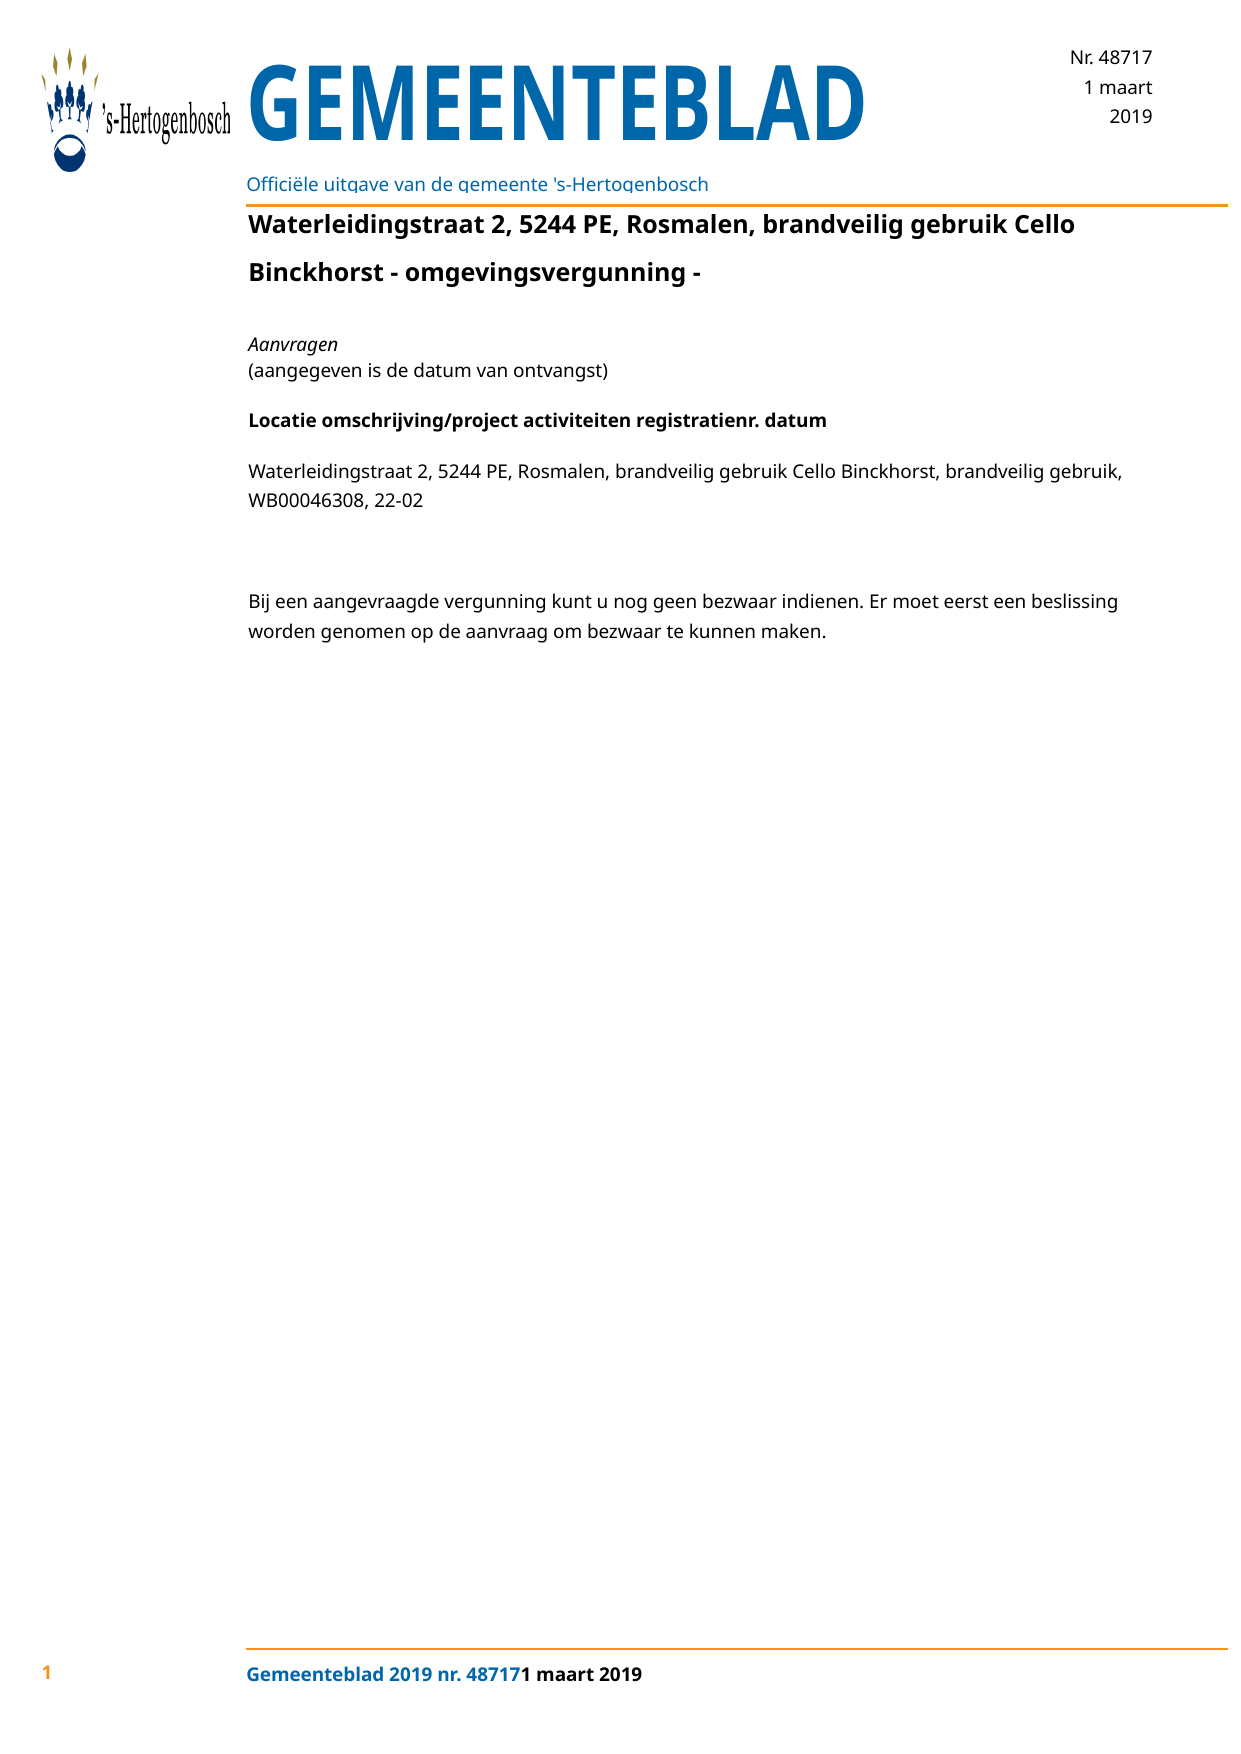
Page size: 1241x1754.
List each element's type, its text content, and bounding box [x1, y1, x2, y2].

text Waterleidingstraat 2, 5244 PE, Rosmalen, brandveilig gebruik Cello Binckhorst - omgevingsvergunning - [248, 207, 1152, 288]
text Aanvragen [248, 331, 1152, 357]
text Waterleidingstraat 2, 5244 PE, Rosmalen, brandveilig gebruik Cello Binckhorst, brandveilig gebruik, WB00046308, 22-02 [248, 458, 1152, 513]
text Bij een aangevraagde vergunning kunt u nog geen bezwaar indienen. Er moet eerst een beslissing worden genomen op de aanvraag om bezwaar te kunnen maken. [248, 588, 1152, 644]
text Locatie omschrijving/project activiteiten registratienr. datum [248, 408, 1152, 433]
picture [41, 47, 231, 172]
text (aangegeven is de datum van ontvangst) [248, 357, 1152, 383]
